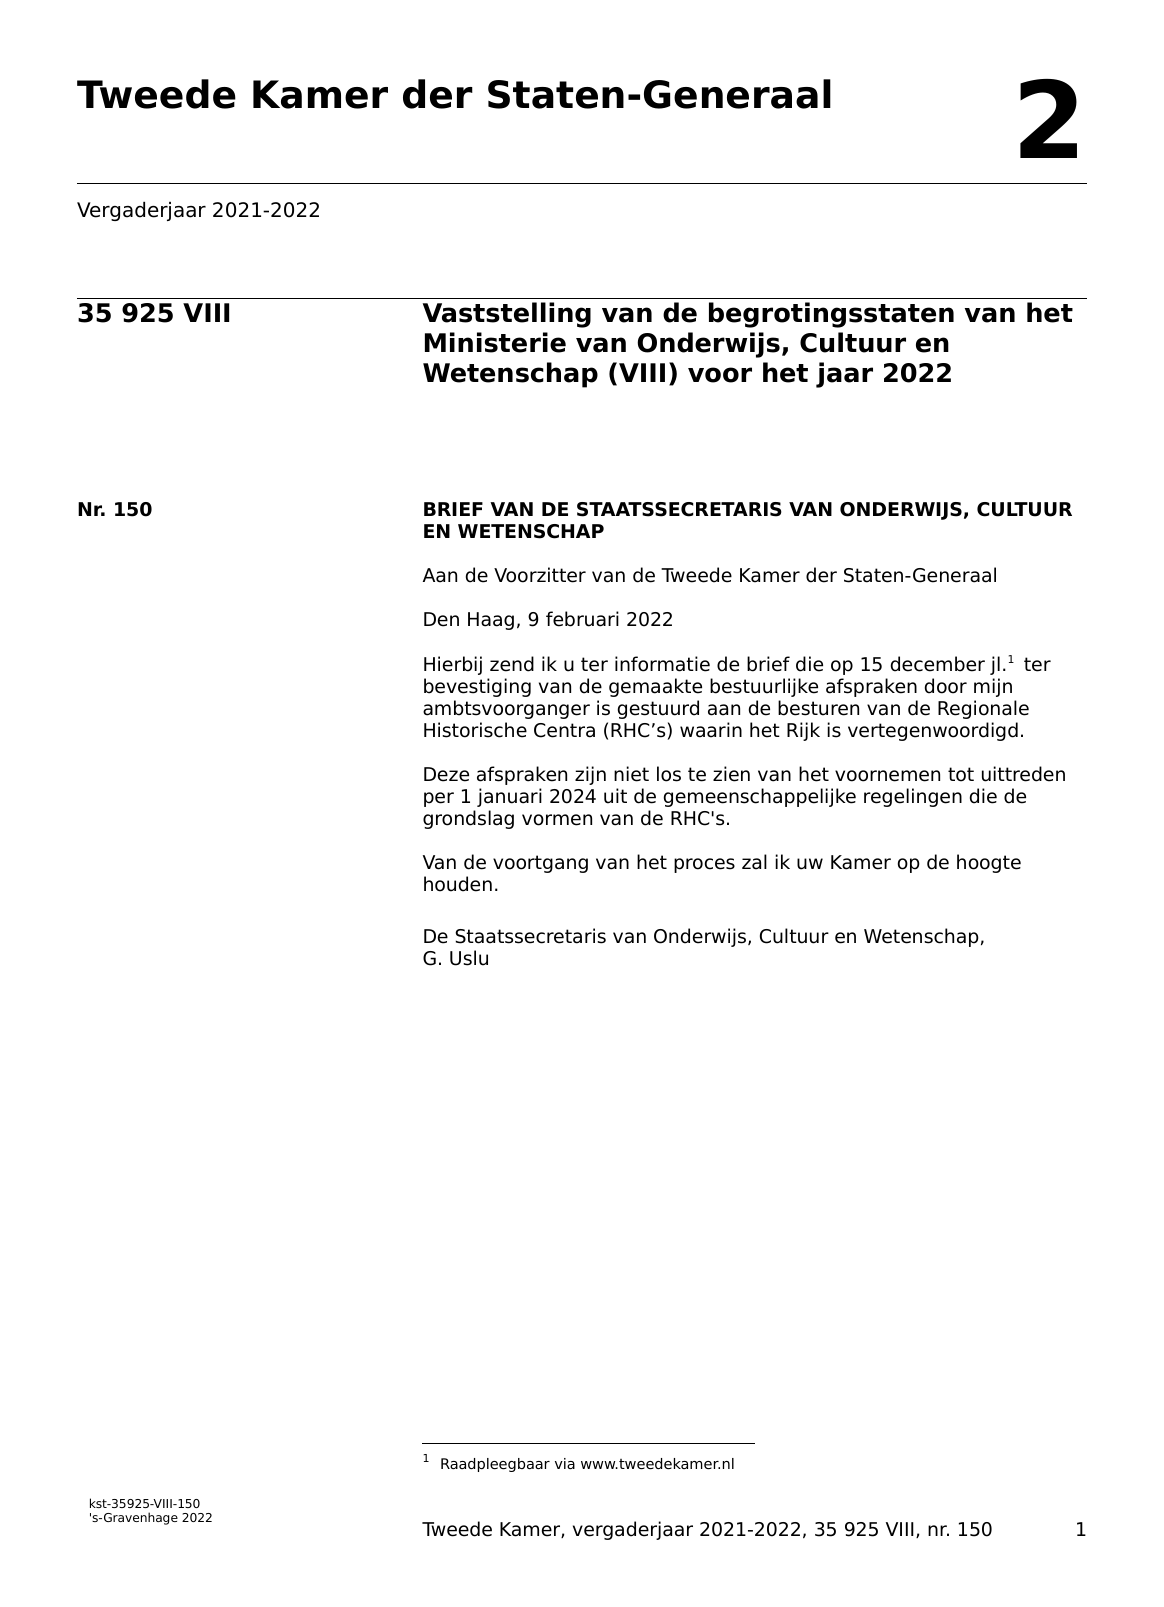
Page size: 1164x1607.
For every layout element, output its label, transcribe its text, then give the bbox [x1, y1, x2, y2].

table_header Tweede Kamer der Staten-Generaal [77, 59, 886, 183]
text Hierbij zend ik u ter informatie de brief die op 15 december jl. ter bevestiging van de gemaakte bestuurlijke afspraken door mijn ambtsvoorganger is gestuurd aan de besturen van de Regionale Historische Centra (RHC’s) waarin het Rijk is vertegenwoordigd. [422, 653, 1087, 741]
text Den Haag, 9 februari 2022 [422, 609, 1087, 631]
text Aan de Voorzitter van de Tweede Kamer der Staten-Generaal [422, 565, 1087, 587]
text Van de voortgang van het proces zal ik uw Kamer op de hoogte houden. [422, 852, 1087, 896]
text kst-35925-VIII-150 [88, 1497, 323, 1511]
table_cell Vergaderjaar 2021-2022 [77, 184, 1087, 298]
text 's-Gravenhage 2022 [88, 1511, 323, 1525]
subtitle Nr. 150 BRIEF VAN DE STAATSSECRETARIS VAN ONDERWIJS, CULTUUR EN WETENSCHAP [77, 499, 1087, 543]
table_header 2 [886, 59, 1087, 183]
text De Staatssecretaris van Onderwijs, Cultuur en Wetenschap, G. Uslu [422, 926, 1087, 970]
text Deze afspraken zijn niet los te zien van het voornemen tot uittreden per 1 januari 2024 uit de gemeenschappelijke regelingen die de grondslag vormen van de RHC's. [422, 764, 1087, 829]
subtitle 35 925 VIII Vaststelling van de begrotingsstaten van het Ministerie van Onderwijs, Cultuur en Wetenschap (VIII) voor het jaar 2022 [77, 299, 1087, 388]
text Raadpleegbaar via www.tweedekamer.nl [422, 1452, 1087, 1474]
